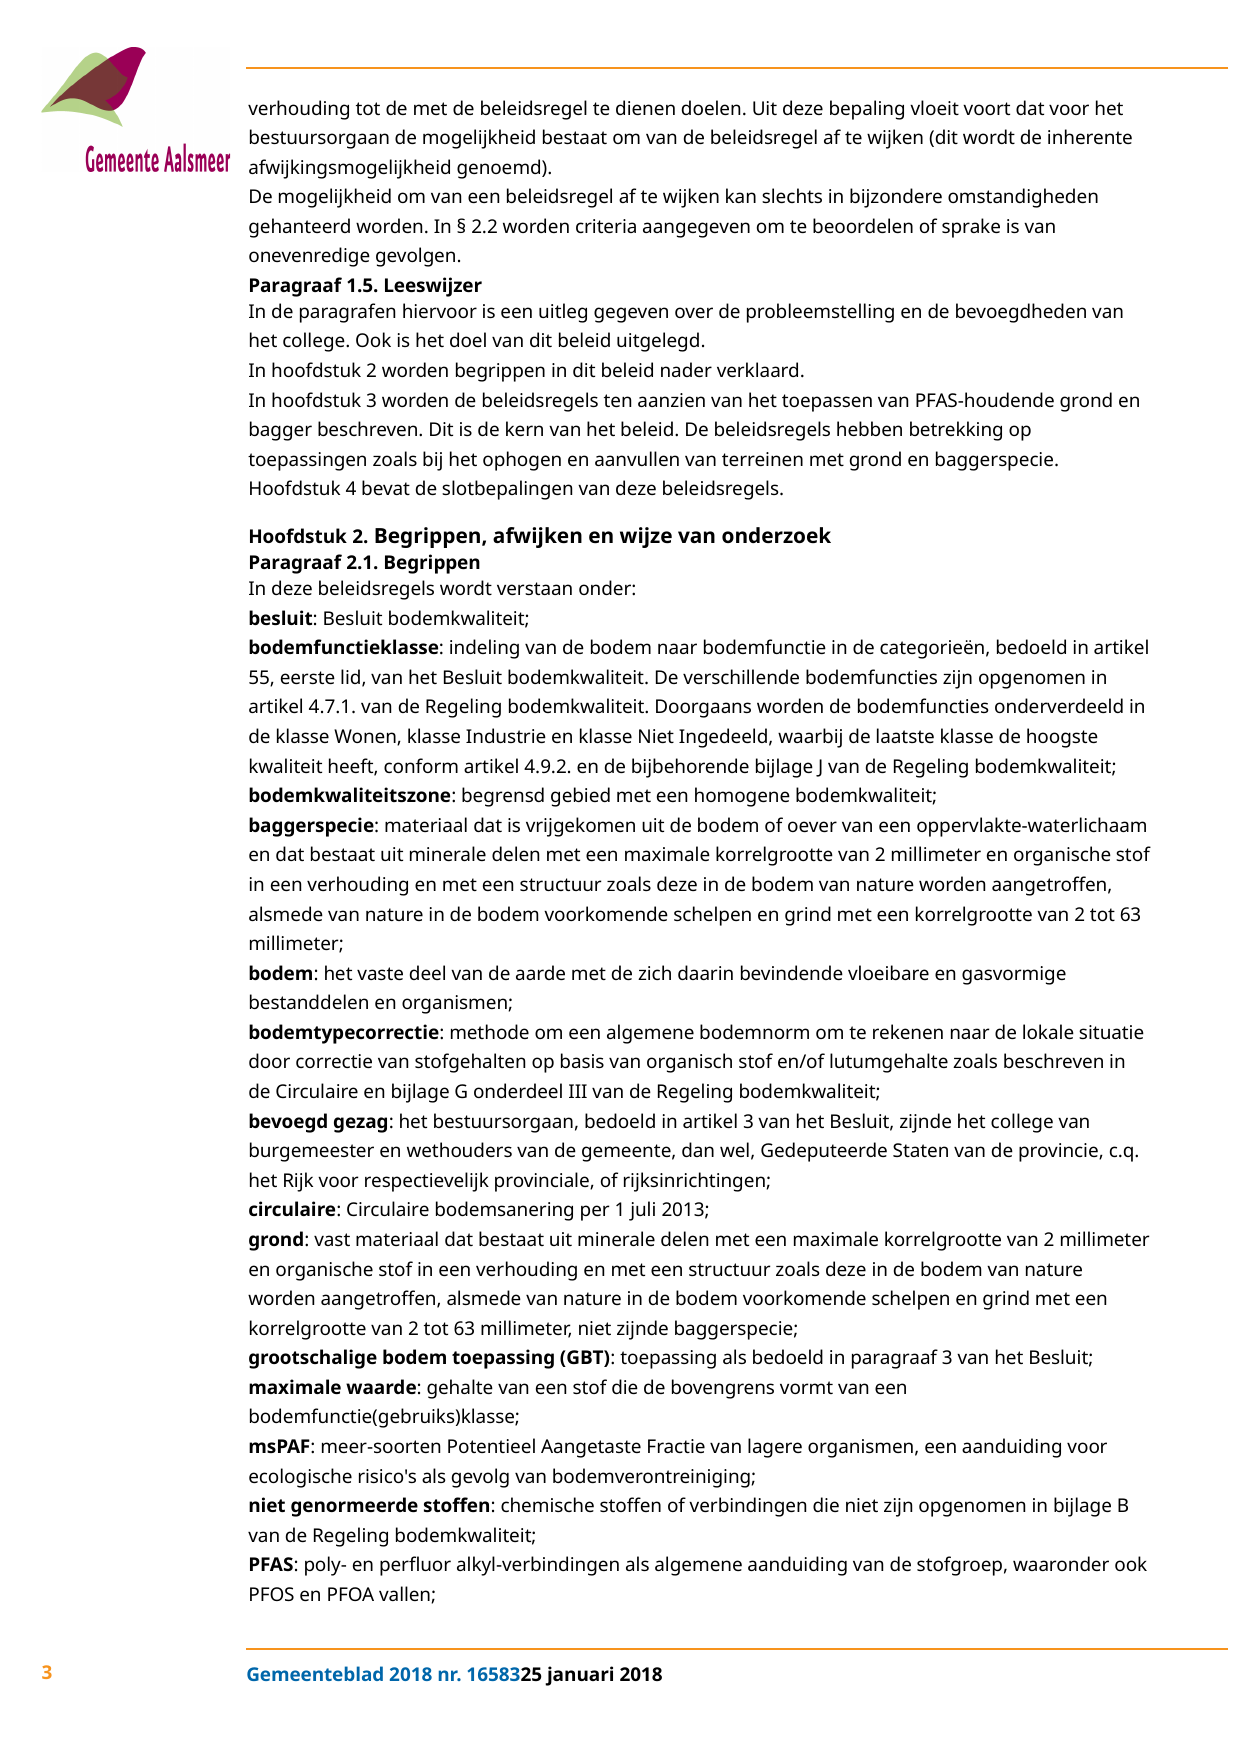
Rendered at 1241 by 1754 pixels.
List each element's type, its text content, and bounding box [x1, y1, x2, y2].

text niet genormeerde stoffen: chemische stoffen of verbindingen die niet zijn opgenomen in bijlage B van de Regeling bodemkwaliteit; [248, 1492, 1152, 1548]
text Paragraaf 2.1. Begrippen [248, 549, 1152, 575]
text besluit: Besluit bodemkwaliteit; [248, 605, 1152, 631]
text PFAS: poly- en perfluor alkyl-verbindingen als algemene aanduiding van de stofgroep, waaronder ook PFOS en PFOA vallen; [248, 1552, 1152, 1607]
text Hoofdstuk 2. Begrippen, afwijken en wijze van onderzoek [248, 521, 1152, 549]
text In hoofdstuk 2 worden begrippen in dit beleid nader verklaard. [248, 357, 1152, 383]
text Paragraaf 1.5. Leeswijzer [248, 272, 1152, 298]
text msPAF: meer-soorten Potentieel Aangetaste Fractie van lagere organismen, een aanduiding voor ecologische risico's als gevolg van bodemverontreiniging; [248, 1433, 1152, 1488]
text De mogelijkheid om van een beleidsregel af te wijken kan slechts in bijzondere omstandigheden gehanteerd worden. In § 2.2 worden criteria aangegeven om te beoordelen of sprake is van onevenredige gevolgen. [248, 183, 1152, 268]
text maximale waarde: gehalte van een stof die de bovengrens vormt van een bodemfunctie(gebruiks)klasse; [248, 1374, 1152, 1429]
text In deze beleidsregels wordt verstaan onder: [248, 575, 1152, 601]
text bodemkwaliteitszone: begrensd gebied met een homogene bodemkwaliteit; [248, 782, 1152, 808]
text bevoegd gezag: het bestuursorgaan, bedoeld in artikel 3 van het Besluit, zijnde het college van burgemeester en wethouders van de gemeente, dan wel, Gedeputeerde Staten van de provincie, c.q. het Rijk voor respectievelijk provinciale, of rijksinrichtingen; [248, 1108, 1152, 1193]
text grond: vast materiaal dat bestaat uit minerale delen met een maximale korrelgrootte van 2 millimeter en organische stof in een verhouding en met een structuur zoals deze in de bodem van nature worden aangetroffen, alsmede van nature in de bodem voorkomende schelpen en grind met een korrelgrootte van 2 tot 63 millimeter, niet zijnde baggerspecie; [248, 1226, 1152, 1341]
text Hoofdstuk 4 bevat de slotbepalingen van deze beleidsregels. [248, 476, 1152, 501]
text baggerspecie: materiaal dat is vrijgekomen uit de bodem of oever van een oppervlakte-waterlichaam en dat bestaat uit minerale delen met een maximale korrelgrootte van 2 millimeter en organische stof in een verhouding en met een structuur zoals deze in de bodem van nature worden aangetroffen, alsmede van nature in de bodem voorkomende schelpen en grind met een korrelgrootte van 2 tot 63 millimeter; [248, 812, 1152, 956]
text verhouding tot de met de beleidsregel te dienen doelen. Uit deze bepaling vloeit voort dat voor het bestuursorgaan de mogelijkheid bestaat om van de beleidsregel af te wijken (dit wordt de inherente afwijkingsmogelijkheid genoemd). [248, 95, 1152, 180]
text In de paragrafen hiervoor is een uitleg gegeven over de probleemstelling en de bevoegdheden van het college. Ook is het doel van dit beleid uitgelegd. [248, 298, 1152, 353]
picture [41, 47, 231, 172]
text In hoofdstuk 3 worden de beleidsregels ten aanzien van het toepassen van PFAS-houdende grond en bagger beschreven. Dit is de kern van het beleid. De beleidsregels hebben betrekking op toepassingen zoals bij het ophogen en aanvullen van terreinen met grond en baggerspecie. [248, 387, 1152, 472]
text bodemtypecorrectie: methode om een algemene bodemnorm om te rekenen naar de lokale situatie door correctie van stofgehalten op basis van organisch stof en/of lutumgehalte zoals beschreven in de Circulaire en bijlage G onderdeel III van de Regeling bodemkwaliteit; [248, 1019, 1152, 1104]
text circulaire: Circulaire bodemsanering per 1 juli 2013; [248, 1197, 1152, 1222]
text bodemfunctieklasse: indeling van de bodem naar bodemfunctie in de categorieën, bedoeld in artikel 55, eerste lid, van het Besluit bodemkwaliteit. De verschillende bodemfuncties zijn opgenomen in artikel 4.7.1. van de Regeling bodemkwaliteit. Doorgaans worden de bodemfuncties onderverdeeld in de klasse Wonen, klasse Industrie en klasse Niet Ingedeeld, waarbij de laatste klasse de hoogste kwaliteit heeft, conform artikel 4.9.2. en de bijbehorende bijlage J van de Regeling bodemkwaliteit; [248, 634, 1152, 778]
text bodem: het vaste deel van de aarde met de zich daarin bevindende vloeibare en gasvormige bestanddelen en organismen; [248, 960, 1152, 1015]
text grootschalige bodem toepassing (GBT): toepassing als bedoeld in paragraaf 3 van het Besluit; [248, 1344, 1152, 1370]
